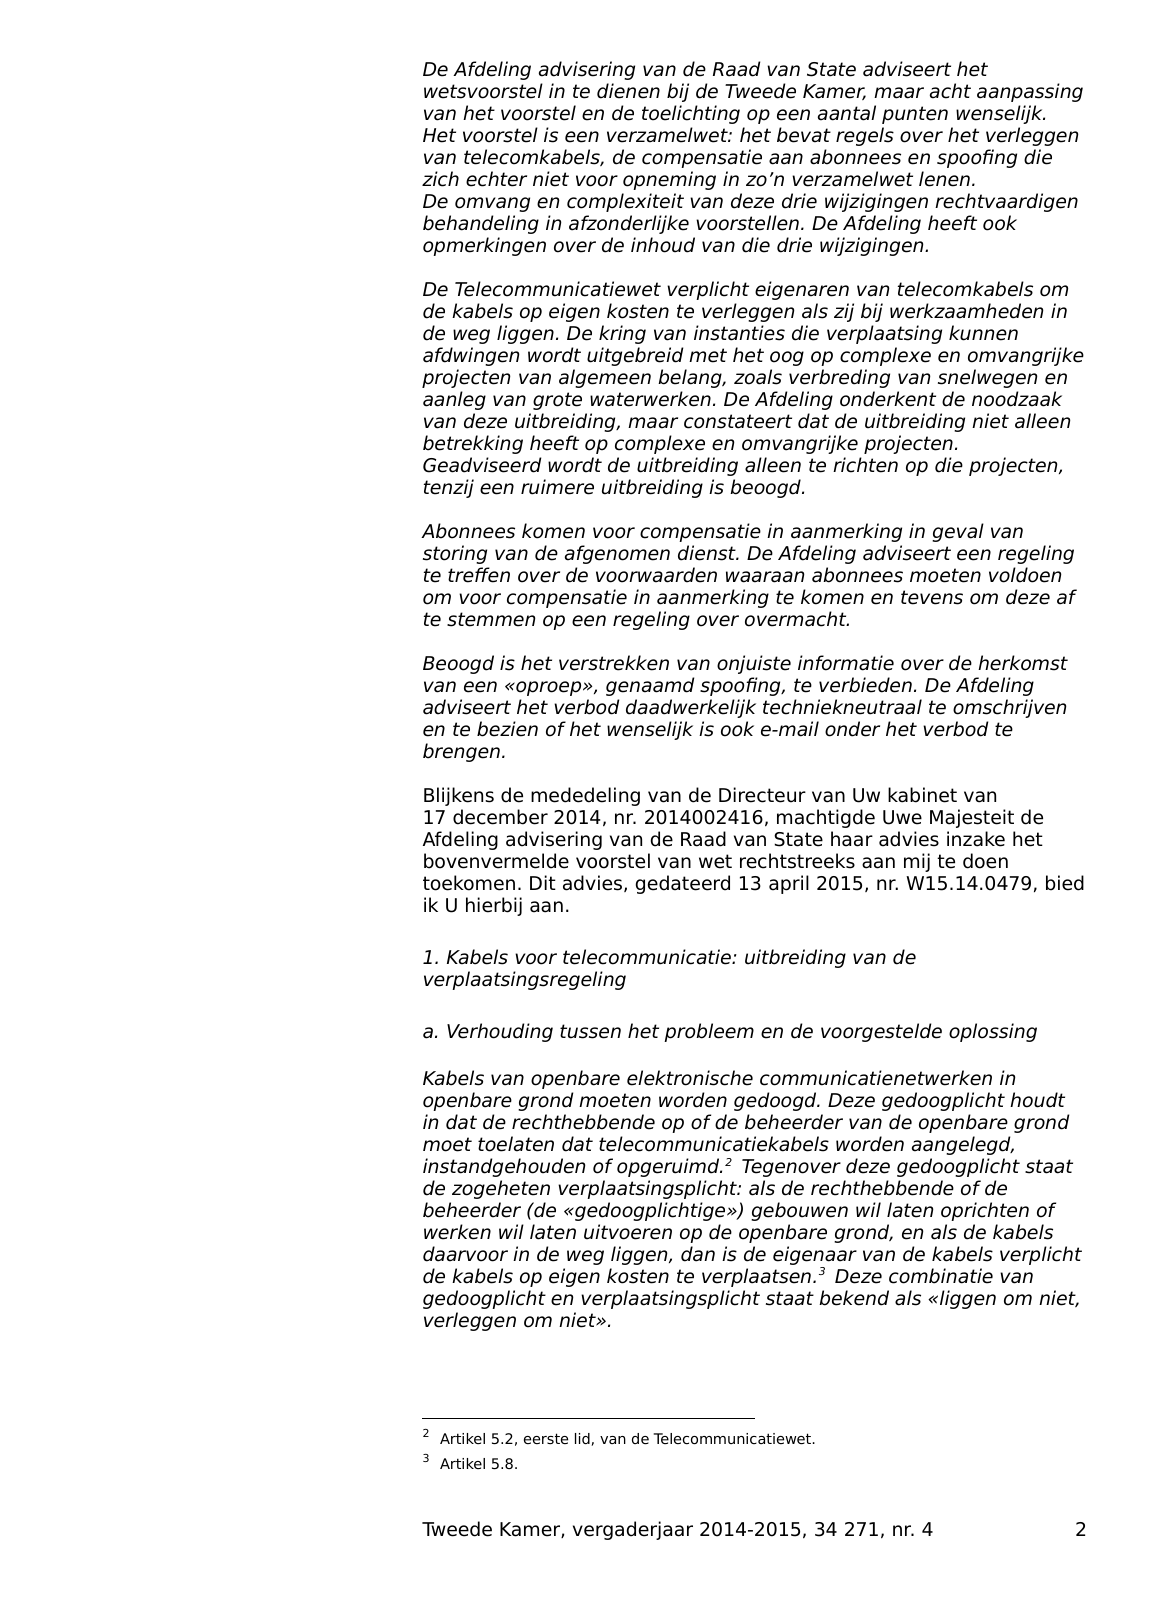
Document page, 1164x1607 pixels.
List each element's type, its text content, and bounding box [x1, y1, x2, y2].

subtitle 1. Kabels voor telecommunicatie: uitbreiding van de verplaatsingsregeling [422, 947, 1087, 991]
text Artikel 5.8. [422, 1452, 1087, 1474]
subtitle a. Verhouding tussen het probleem en de voorgestelde oplossing [422, 1021, 1087, 1043]
text Abonnees komen voor compensatie in aanmerking in geval van storing van de afgenomen dienst. De Afdeling adviseert een regeling te treffen over de voorwaarden waaraan abonnees moeten voldoen om voor compensatie in aanmerking te komen en tevens om deze af te stemmen op een regeling over overmacht. [422, 521, 1087, 631]
text De Telecommunicatiewet verplicht eigenaren van telecomkabels om de kabels op eigen kosten te verleggen als zij bij werkzaamheden in de weg liggen. De kring van instanties die verplaatsing kunnen afdwingen wordt uitgebreid met het oog op complexe en omvangrijke projecten van algemeen belang, zoals verbreding van snelwegen en aanleg van grote waterwerken. De Afdeling onderkent de noodzaak van deze uitbreiding, maar constateert dat de uitbreiding niet alleen betrekking heeft op complexe en omvangrijke projecten. Geadviseerd wordt de uitbreiding alleen te richten op die projecten, tenzij een ruimere uitbreiding is beoogd. [422, 279, 1087, 499]
text De omvang en complexiteit van deze drie wijzigingen rechtvaardigen behandeling in afzonderlijke voorstellen. De Afdeling heeft ook opmerkingen over de inhoud van die drie wijzigingen. [422, 191, 1087, 257]
text Kabels van openbare elektronische communicatienetwerken in openbare grond moeten worden gedoogd. Deze gedoogplicht houdt in dat de rechthebbende op of de beheerder van de openbare grond moet toelaten dat telecommunicatiekabels worden aangelegd, instandgehouden of opgeruimd. Tegenover deze gedoogplicht staat de zogeheten verplaatsingsplicht: als de rechthebbende of de beheerder (de «gedoogplichtige») gebouwen wil laten oprichten of werken wil laten uitvoeren op de openbare grond, en als de kabels daarvoor in de weg liggen, dan is de eigenaar van de kabels verplicht de kabels op eigen kosten te verplaatsen. Deze combinatie van gedoogplicht en verplaatsingsplicht staat bekend als «liggen om niet, verleggen om niet». [422, 1068, 1087, 1332]
text Blijkens de mededeling van de Directeur van Uw kabinet van 17 december 2014, nr. 2014002416, machtigde Uwe Majesteit de Afdeling advisering van de Raad van State haar advies inzake het bovenvermelde voorstel van wet rechtstreeks aan mij te doen toekomen. Dit advies, gedateerd 13 april 2015, nr. W15.14.0479, bied ik U hierbij aan. [422, 785, 1087, 917]
text Artikel 5.2, eerste lid, van de Telecommunicatiewet. [422, 1427, 1087, 1449]
text De Afdeling advisering van de Raad van State adviseert het wetsvoorstel in te dienen bij de Tweede Kamer, maar acht aanpassing van het voorstel en de toelichting op een aantal punten wenselijk. Het voorstel is een verzamelwet: het bevat regels over het verleggen van telecomkabels, de compensatie aan abonnees en spoofing die zich echter niet voor opneming in zo’n verzamelwet lenen. [422, 59, 1087, 191]
text Beoogd is het verstrekken van onjuiste informatie over de herkomst van een «oproep», genaamd spoofing, te verbieden. De Afdeling adviseert het verbod daadwerkelijk techniekneutraal te omschrijven en te bezien of het wenselijk is ook e-mail onder het verbod te brengen. [422, 653, 1087, 763]
